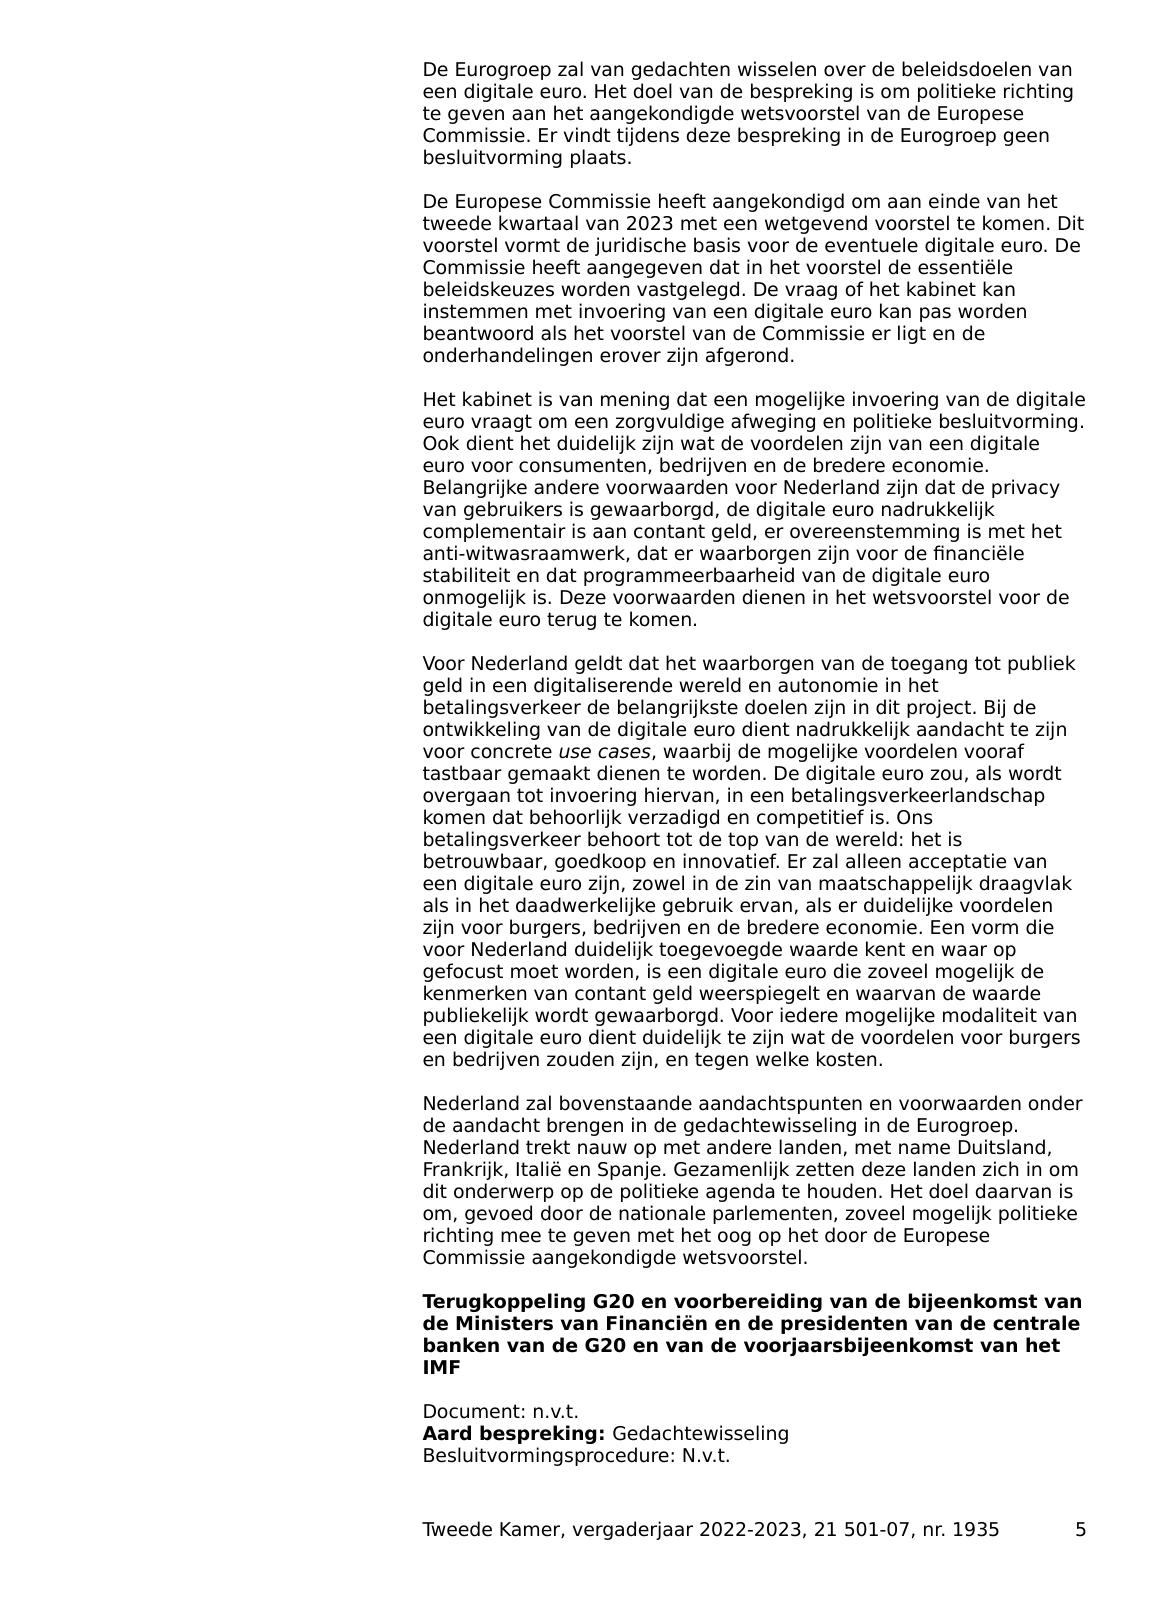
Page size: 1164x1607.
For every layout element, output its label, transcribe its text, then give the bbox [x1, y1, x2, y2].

text Document: n.v.t. [422, 1401, 1087, 1423]
text Besluitvormingsprocedure: N.v.t. [422, 1445, 1087, 1467]
text Voor Nederland geldt dat het waarborgen van de toegang tot publiek geld in een digitaliserende wereld en autonomie in het betalingsverkeer de belangrijkste doelen zijn in dit project. Bij de ontwikkeling van de digitale euro dient nadrukkelijk aandacht te zijn voor concrete use cases, waarbij de mogelijke voordelen vooraf tastbaar gemaakt dienen te worden. De digitale euro zou, als wordt overgaan tot invoering hiervan, in een betalingsverkeerlandschap komen dat behoorlijk verzadigd en competitief is. Ons betalingsverkeer behoort tot de top van de wereld: het is betrouwbaar, goedkoop en innovatief. Er zal alleen acceptatie van een digitale euro zijn, zowel in de zin van maatschappelijk draagvlak als in het daadwerkelijke gebruik ervan, als er duidelijke voordelen zijn voor burgers, bedrijven en de bredere economie. Een vorm die voor Nederland duidelijk toegevoegde waarde kent en waar op gefocust moet worden, is een digitale euro die zoveel mogelijk de kenmerken van contant geld weerspiegelt en waarvan de waarde publiekelijk wordt gewaarborgd. Voor iedere mogelijke modaliteit van een digitale euro dient duidelijk te zijn wat de voordelen voor burgers en bedrijven zouden zijn, en tegen welke kosten. [422, 653, 1087, 1071]
text De Europese Commissie heeft aangekondigd om aan einde van het tweede kwartaal van 2023 met een wetgevend voorstel te komen. Dit voorstel vormt de juridische basis voor de eventuele digitale euro. De Commissie heeft aangegeven dat in het voorstel de essentiële beleidskeuzes worden vastgelegd. De vraag of het kabinet kan instemmen met invoering van een digitale euro kan pas worden beantwoord als het voorstel van de Commissie er ligt en de onderhandelingen erover zijn afgerond. [422, 191, 1087, 367]
text De Eurogroep zal van gedachten wisselen over de beleidsdoelen van een digitale euro. Het doel van de bespreking is om politieke richting te geven aan het aangekondigde wetsvoorstel van de Europese Commissie. Er vindt tijdens deze bespreking in de Eurogroep geen besluitvorming plaats. [422, 59, 1087, 169]
text Het kabinet is van mening dat een mogelijke invoering van de digitale euro vraagt om een zorgvuldige afweging en politieke besluitvorming. Ook dient het duidelijk zijn wat de voordelen zijn van een digitale euro voor consumenten, bedrijven en de bredere economie. Belangrijke andere voorwaarden voor Nederland zijn dat de privacy van gebruikers is gewaarborgd, de digitale euro nadrukkelijk complementair is aan contant geld, er overeenstemming is met het anti-witwasraamwerk, dat er waarborgen zijn voor de financiële stabiliteit en dat programmeerbaarheid van de digitale euro onmogelijk is. Deze voorwaarden dienen in het wetsvoorstel voor de digitale euro terug te komen. [422, 389, 1087, 631]
text Nederland zal bovenstaande aandachtspunten en voorwaarden onder de aandacht brengen in de gedachtewisseling in de Eurogroep. Nederland trekt nauw op met andere landen, met name Duitsland, Frankrijk, Italië en Spanje. Gezamenlijk zetten deze landen zich in om dit onderwerp op de politieke agenda te houden. Het doel daarvan is om, gevoed door de nationale parlementen, zoveel mogelijk politieke richting mee te geven met het oog op het door de Europese Commissie aangekondigde wetsvoorstel. [422, 1093, 1087, 1269]
text Aard bespreking: Gedachtewisseling [422, 1423, 1087, 1445]
subtitle Terugkoppeling G20 en voorbereiding van de bijeenkomst van de Ministers van Financiën en de presidenten van de centrale banken van de G20 en van de voorjaarsbijeenkomst van het IMF [422, 1291, 1087, 1379]
